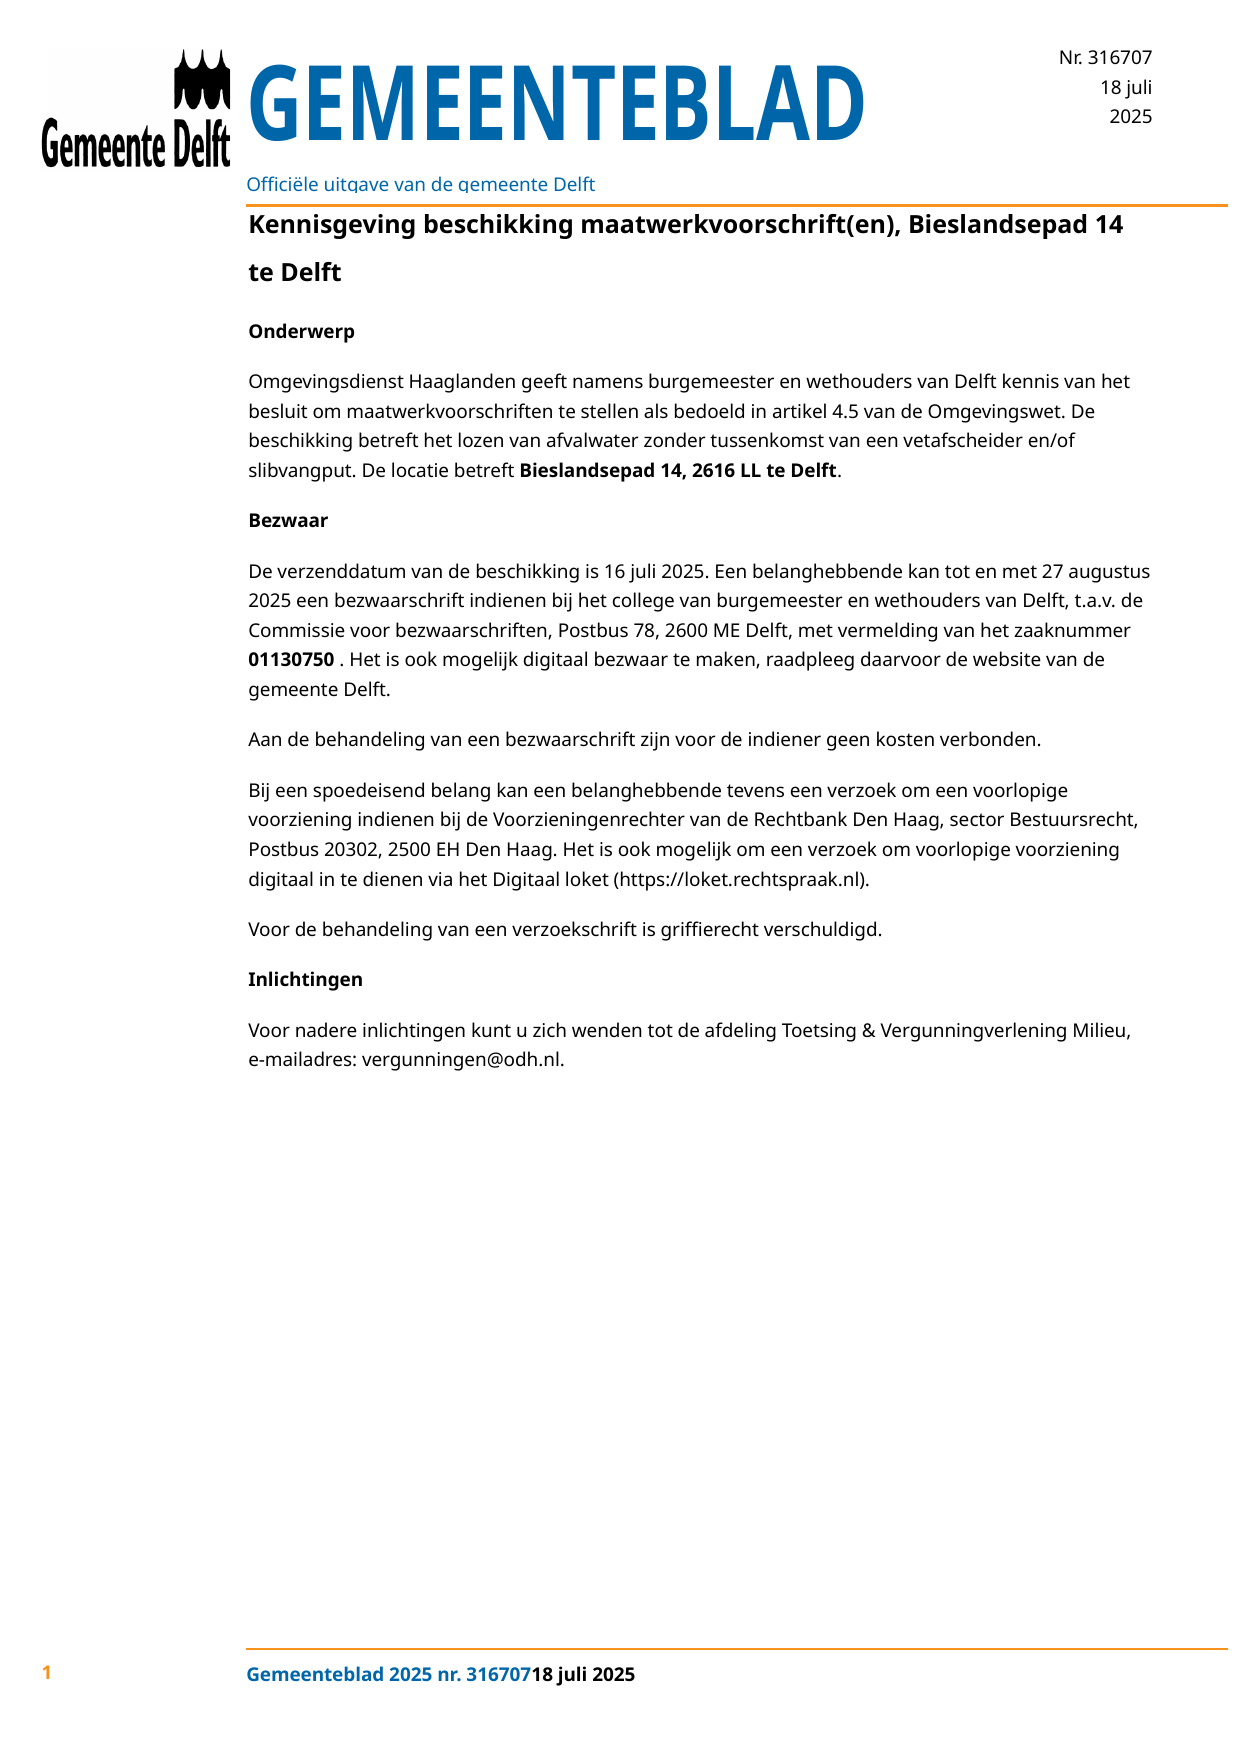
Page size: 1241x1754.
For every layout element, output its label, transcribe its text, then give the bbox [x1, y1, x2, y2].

text De verzenddatum van de beschikking is 16 juli 2025. Een belanghebbende kan tot en met 27 augustus 2025 een bezwaarschrift indienen bij het college van burgemeester en wethouders van Delft, t.a.v. de Commissie voor bezwaarschriften, Postbus 78, 2600 ME Delft, met vermelding van het zaaknummer 01130750 . Het is ook mogelijk digitaal bezwaar te maken, raadpleeg daarvoor de website van de gemeente Delft. [248, 558, 1152, 702]
text Kennisgeving beschikking maatwerkvoorschrift(en), Bieslandsepad 14 te Delft [248, 207, 1152, 288]
text Aan de behandeling van een bezwaarschrift zijn voor de indiener geen kosten verbonden. [248, 727, 1152, 752]
text Bij een spoedeisend belang kan een belanghebbende tevens een verzoek om een voorlopige voorziening indienen bij de Voorzieningenrechter van de Rechtbank Den Haag, sector Bestuursrecht, Postbus 20302, 2500 EH Den Haag. Het is ook mogelijk om een verzoek om voorlopige voorziening digitaal in te dienen via het Digitaal loket (https://loket.rechtspraak.nl). [248, 777, 1152, 892]
text Onderwerp [248, 318, 1152, 344]
text Voor nadere inlichtingen kunt u zich wenden tot de afdeling Toetsing & Vergunningverlening Milieu, e-mailadres: vergunningen@odh.nl. [248, 1017, 1152, 1072]
picture [41, 47, 231, 172]
text Voor de behandeling van een verzoekschrift is griffierecht verschuldigd. [248, 916, 1152, 942]
text Bezwaar [248, 507, 1152, 533]
text Omgevingsdienst Haaglanden geeft namens burgemeester en wethouders van Delft kennis van het besluit om maatwerkvoorschriften te stellen als bedoeld in artikel 4.5 van de Omgevingswet. De beschikking betreft het lozen van afvalwater zonder tussenkomst van een vetafscheider en/of slibvangput. De locatie betreft Bieslandsepad 14, 2616 LL te Delft. [248, 368, 1152, 483]
text Inlichtingen [248, 967, 1152, 992]
